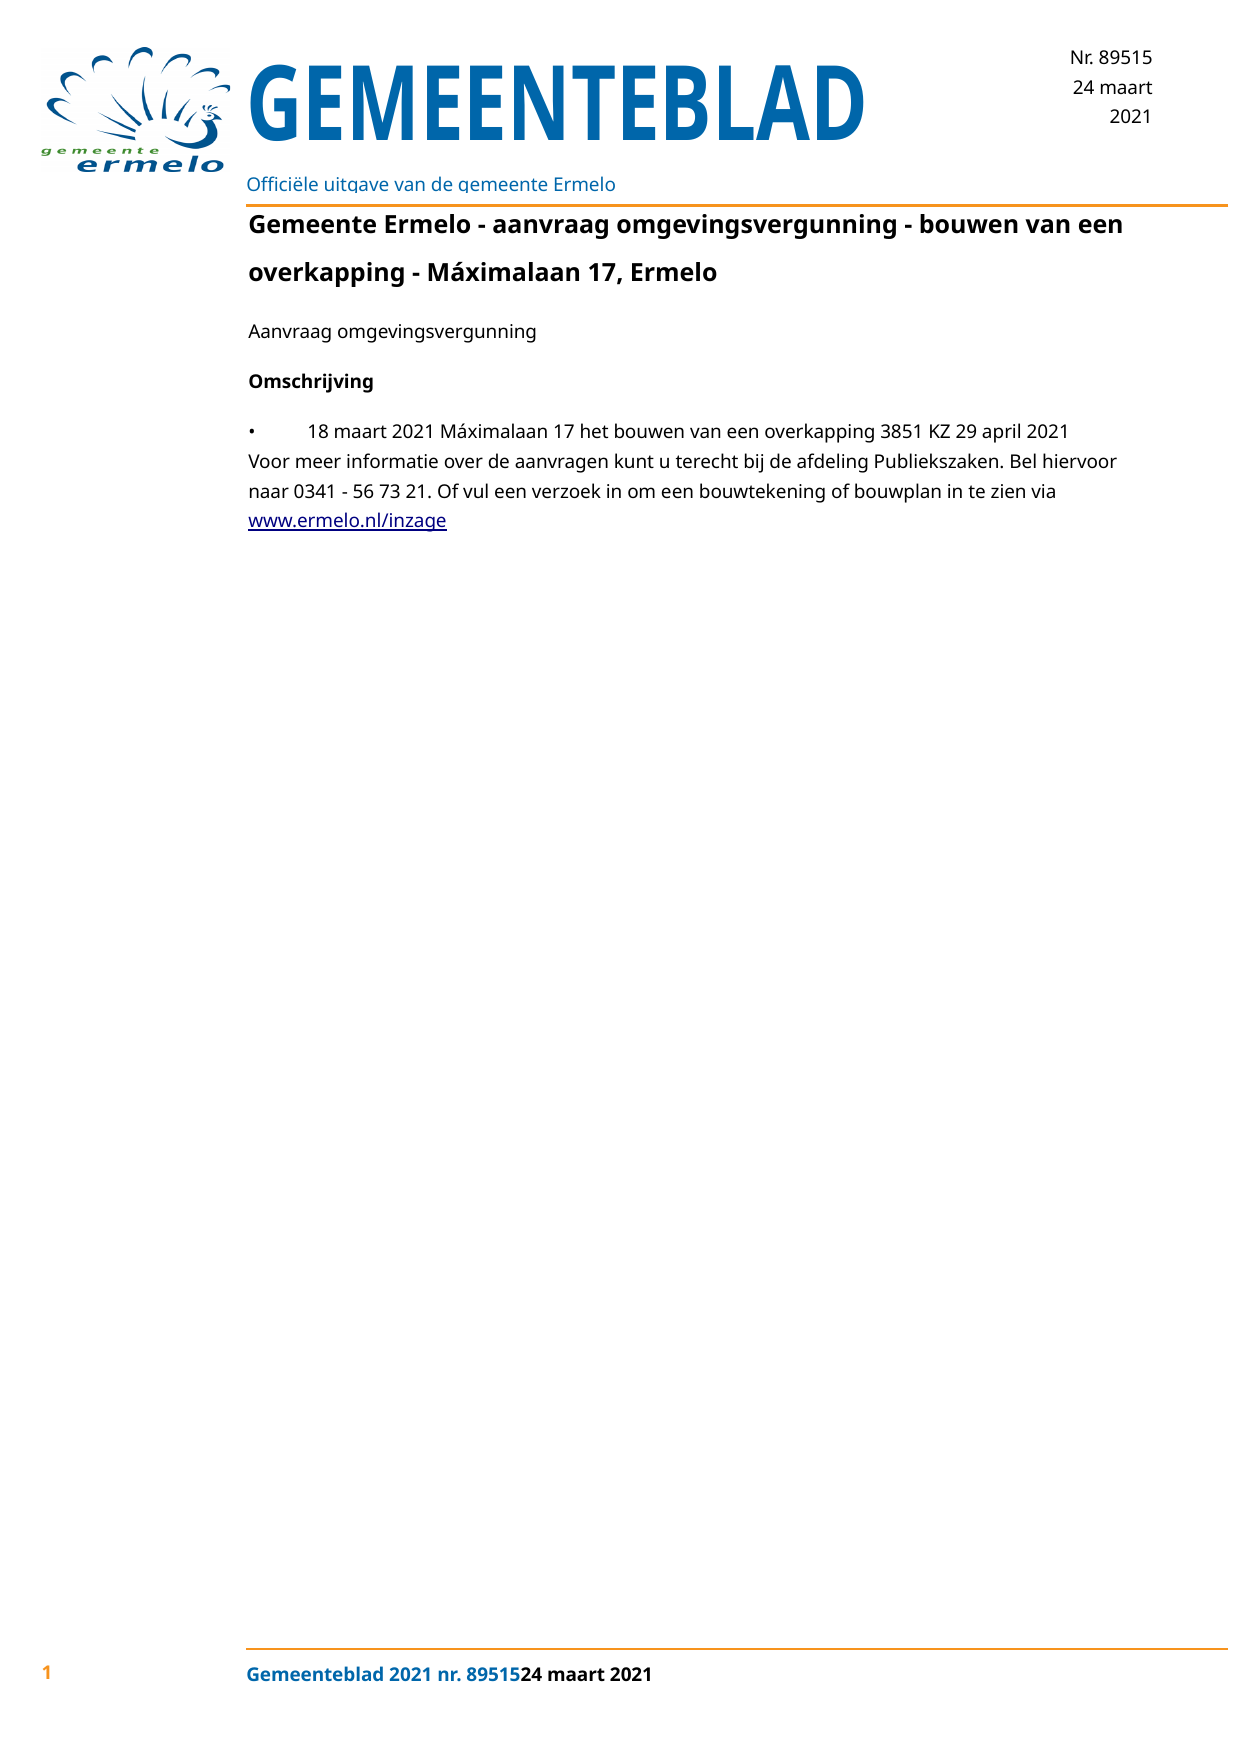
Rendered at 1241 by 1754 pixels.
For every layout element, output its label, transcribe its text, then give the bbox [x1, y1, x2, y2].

text Aanvraag omgevingsvergunning [248, 318, 1152, 344]
picture [41, 47, 231, 172]
text Gemeente Ermelo - aanvraag omgevingsvergunning - bouwen van een overkapping - Máximalaan 17, Ermelo [248, 207, 1152, 288]
text Omschrijving [248, 368, 1152, 394]
text Voor meer informatie over de aanvragen kunt u terecht bij de afdeling Publiekszaken. Bel hiervoor naar 0341 - 56 73 21. Of vul een verzoek in om een bouwtekening of bouwplan in te zien via www.ermelo.nl/inzage [248, 448, 1152, 533]
list 18 maart 2021 Máximalaan 17 het bouwen van een overkapping 3851 KZ 29 april 2021 [248, 419, 1152, 444]
